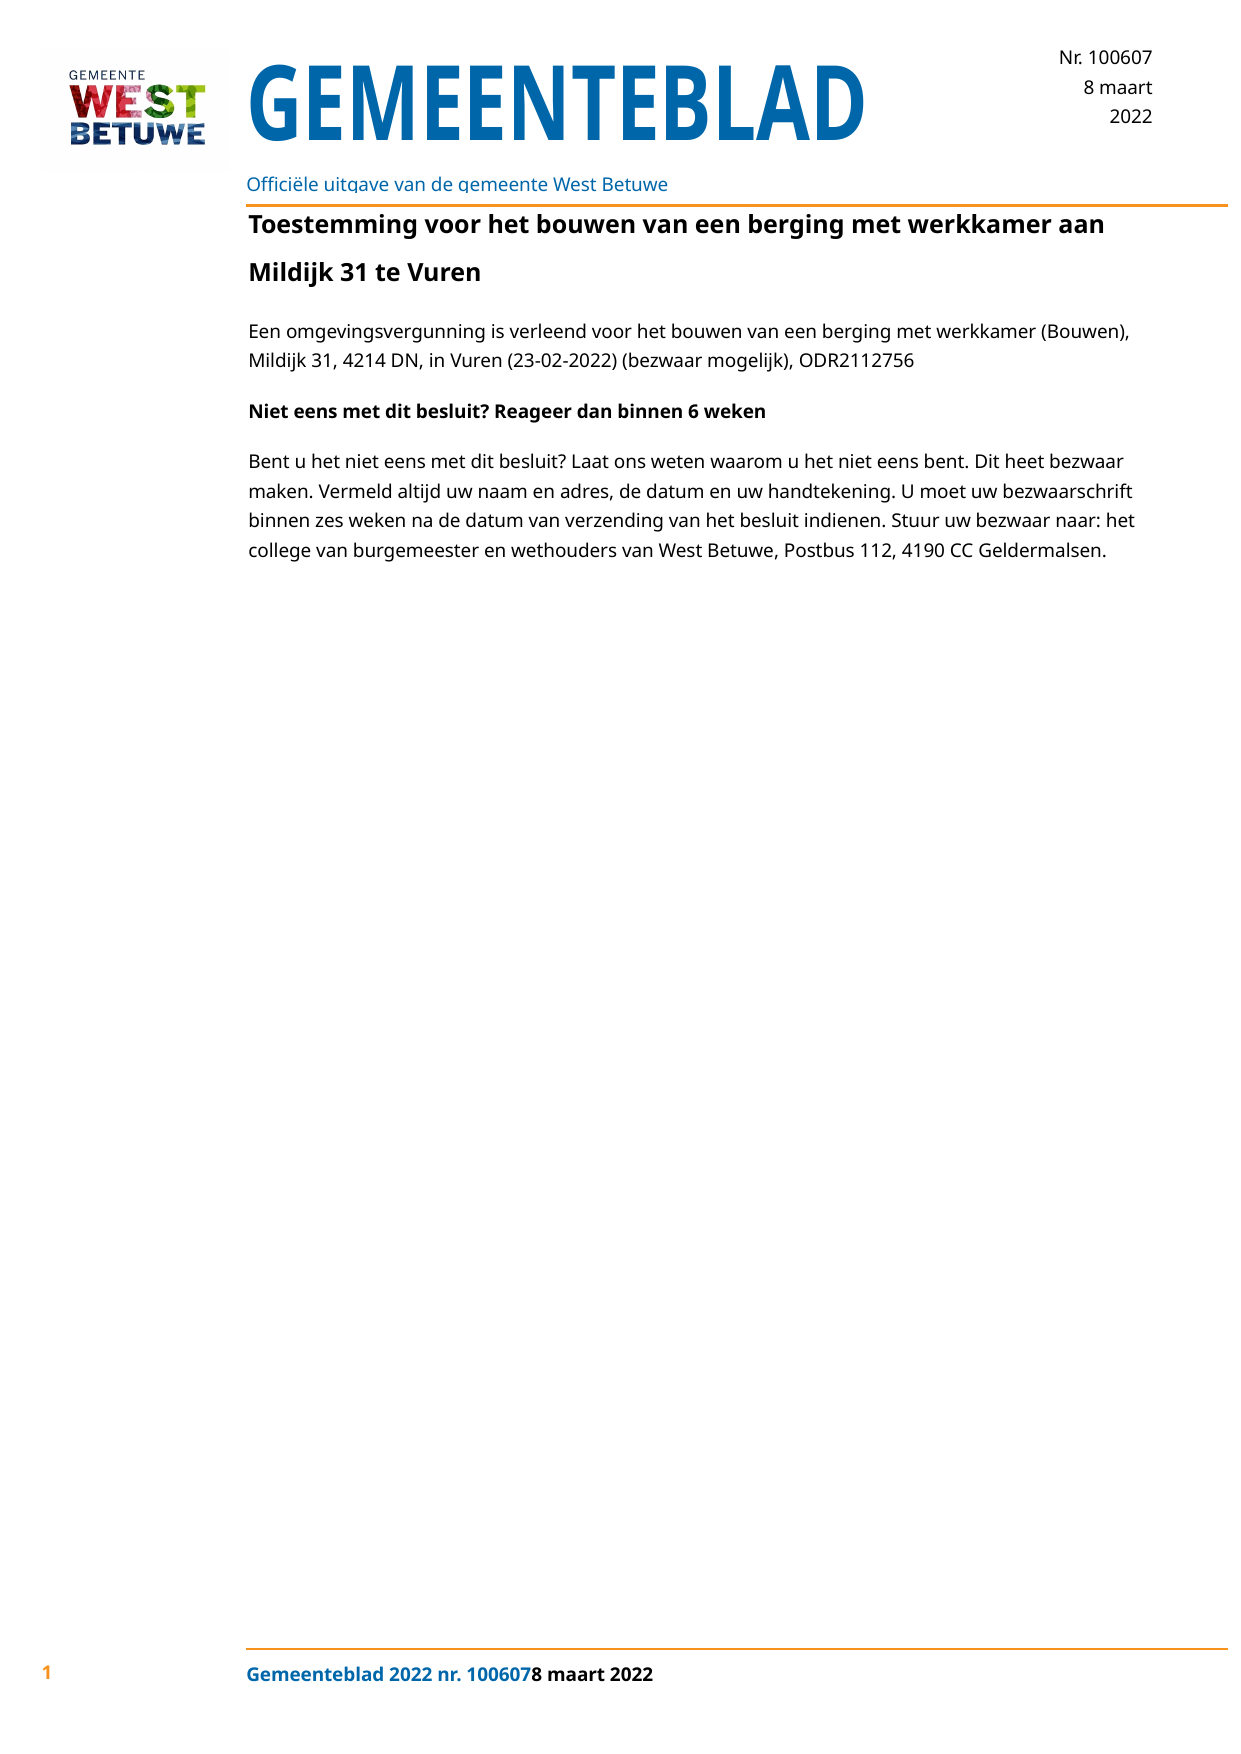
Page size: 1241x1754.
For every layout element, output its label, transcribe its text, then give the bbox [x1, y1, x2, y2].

picture [41, 47, 231, 172]
text Een omgevingsvergunning is verleend voor het bouwen van een berging met werkkamer (Bouwen), Mildijk 31, 4214 DN, in Vuren (23-02-2022) (bezwaar mogelijk), ODR2112756 [248, 318, 1152, 373]
text Toestemming voor het bouwen van een berging met werkkamer aan Mildijk 31 te Vuren [248, 207, 1152, 288]
text Niet eens met dit besluit? Reageer dan binnen 6 weken [248, 398, 1152, 424]
text Bent u het niet eens met dit besluit? Laat ons weten waarom u het niet eens bent. Dit heet bezwaar maken. Vermeld altijd uw naam en adres, de datum en uw handtekening. U moet uw bezwaarschrift binnen zes weken na de datum van verzending van het besluit indienen. Stuur uw bezwaar naar: het college van burgemeester en wethouders van West Betuwe, Postbus 112, 4190 CC Geldermalsen. [248, 448, 1152, 563]
